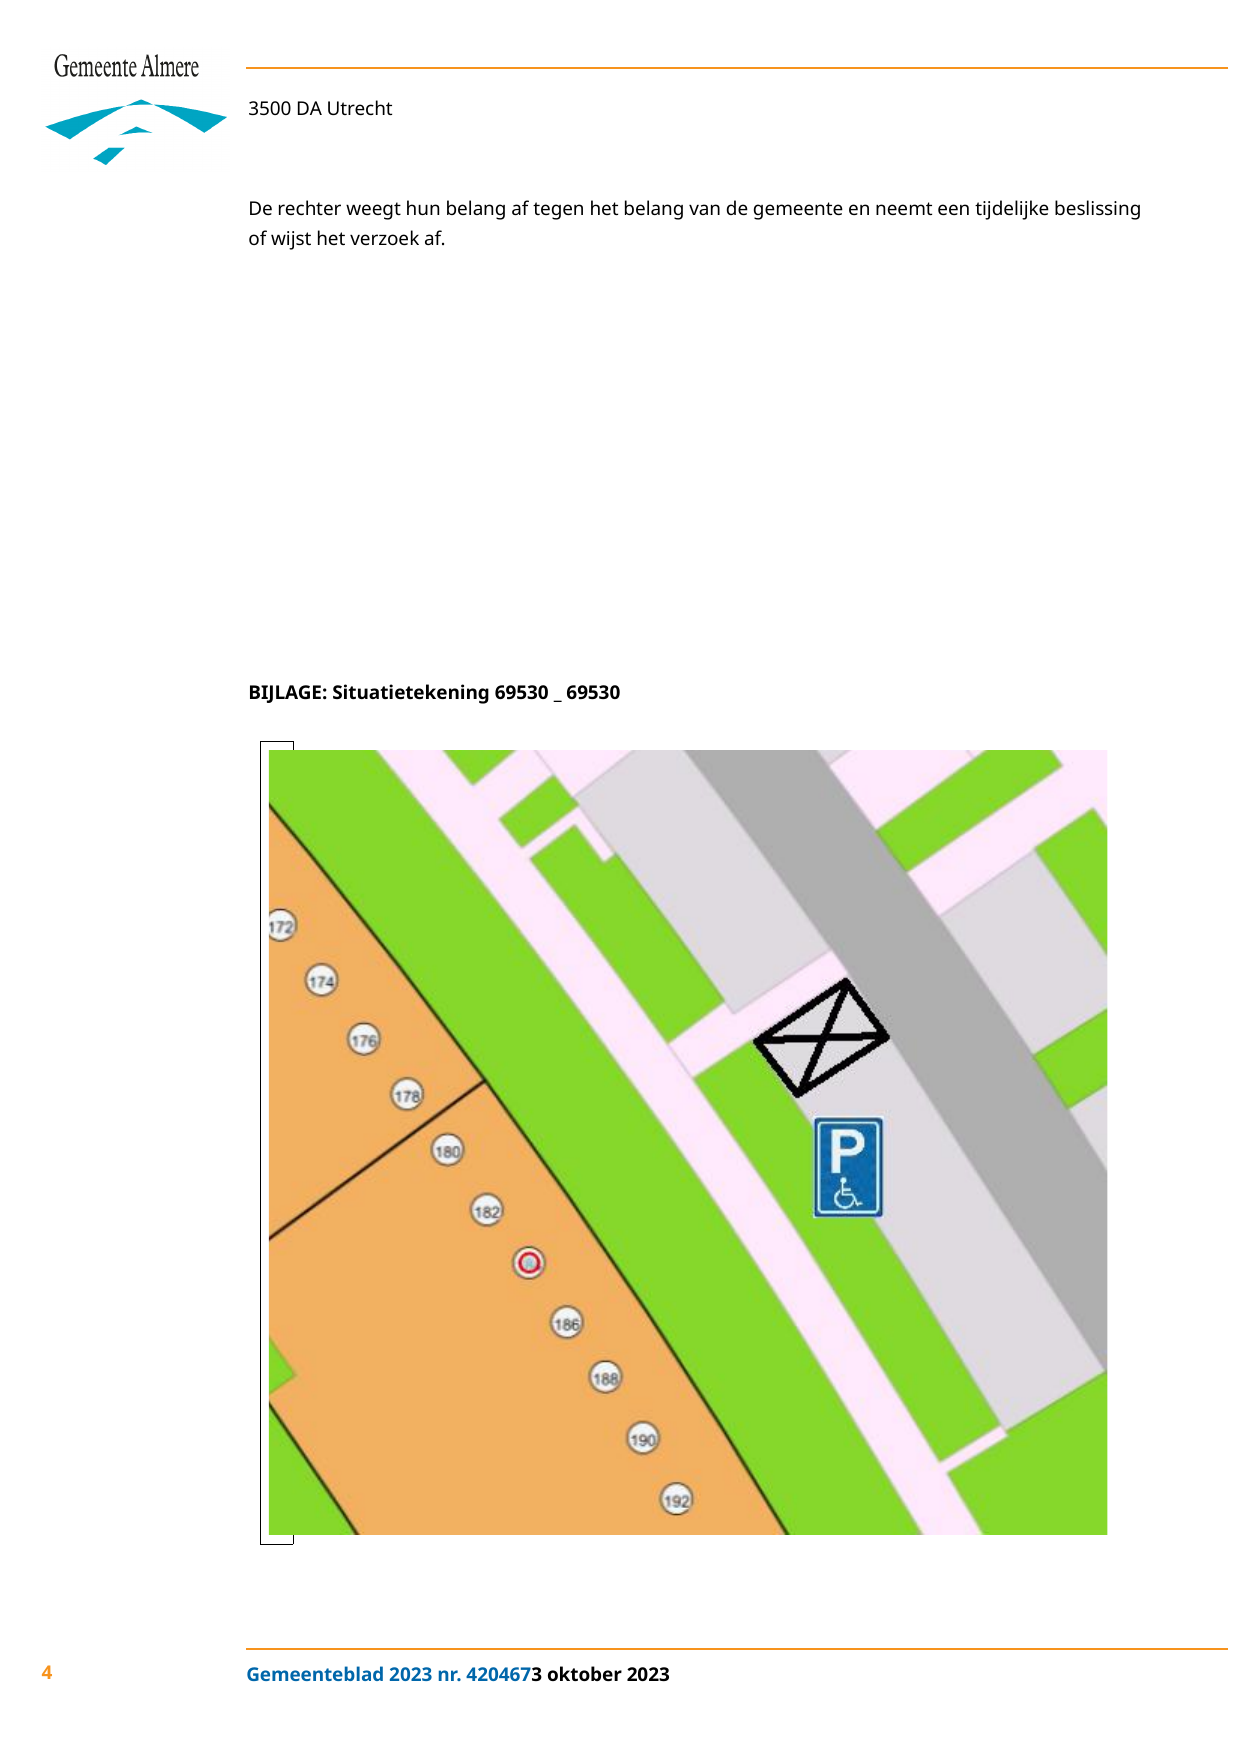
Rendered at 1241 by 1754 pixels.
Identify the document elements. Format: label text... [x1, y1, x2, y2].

text De rechter weegt hun belang af tegen het belang van de gemeente en neemt een tijdelijke beslissing of wijst het verzoek af. [248, 196, 1152, 251]
picture [41, 47, 231, 172]
picture [268, 750, 1108, 1535]
text BIJLAGE: Situatietekening 69530 _ 69530 [248, 679, 1152, 705]
text 3500 DA Utrecht [248, 95, 1152, 121]
